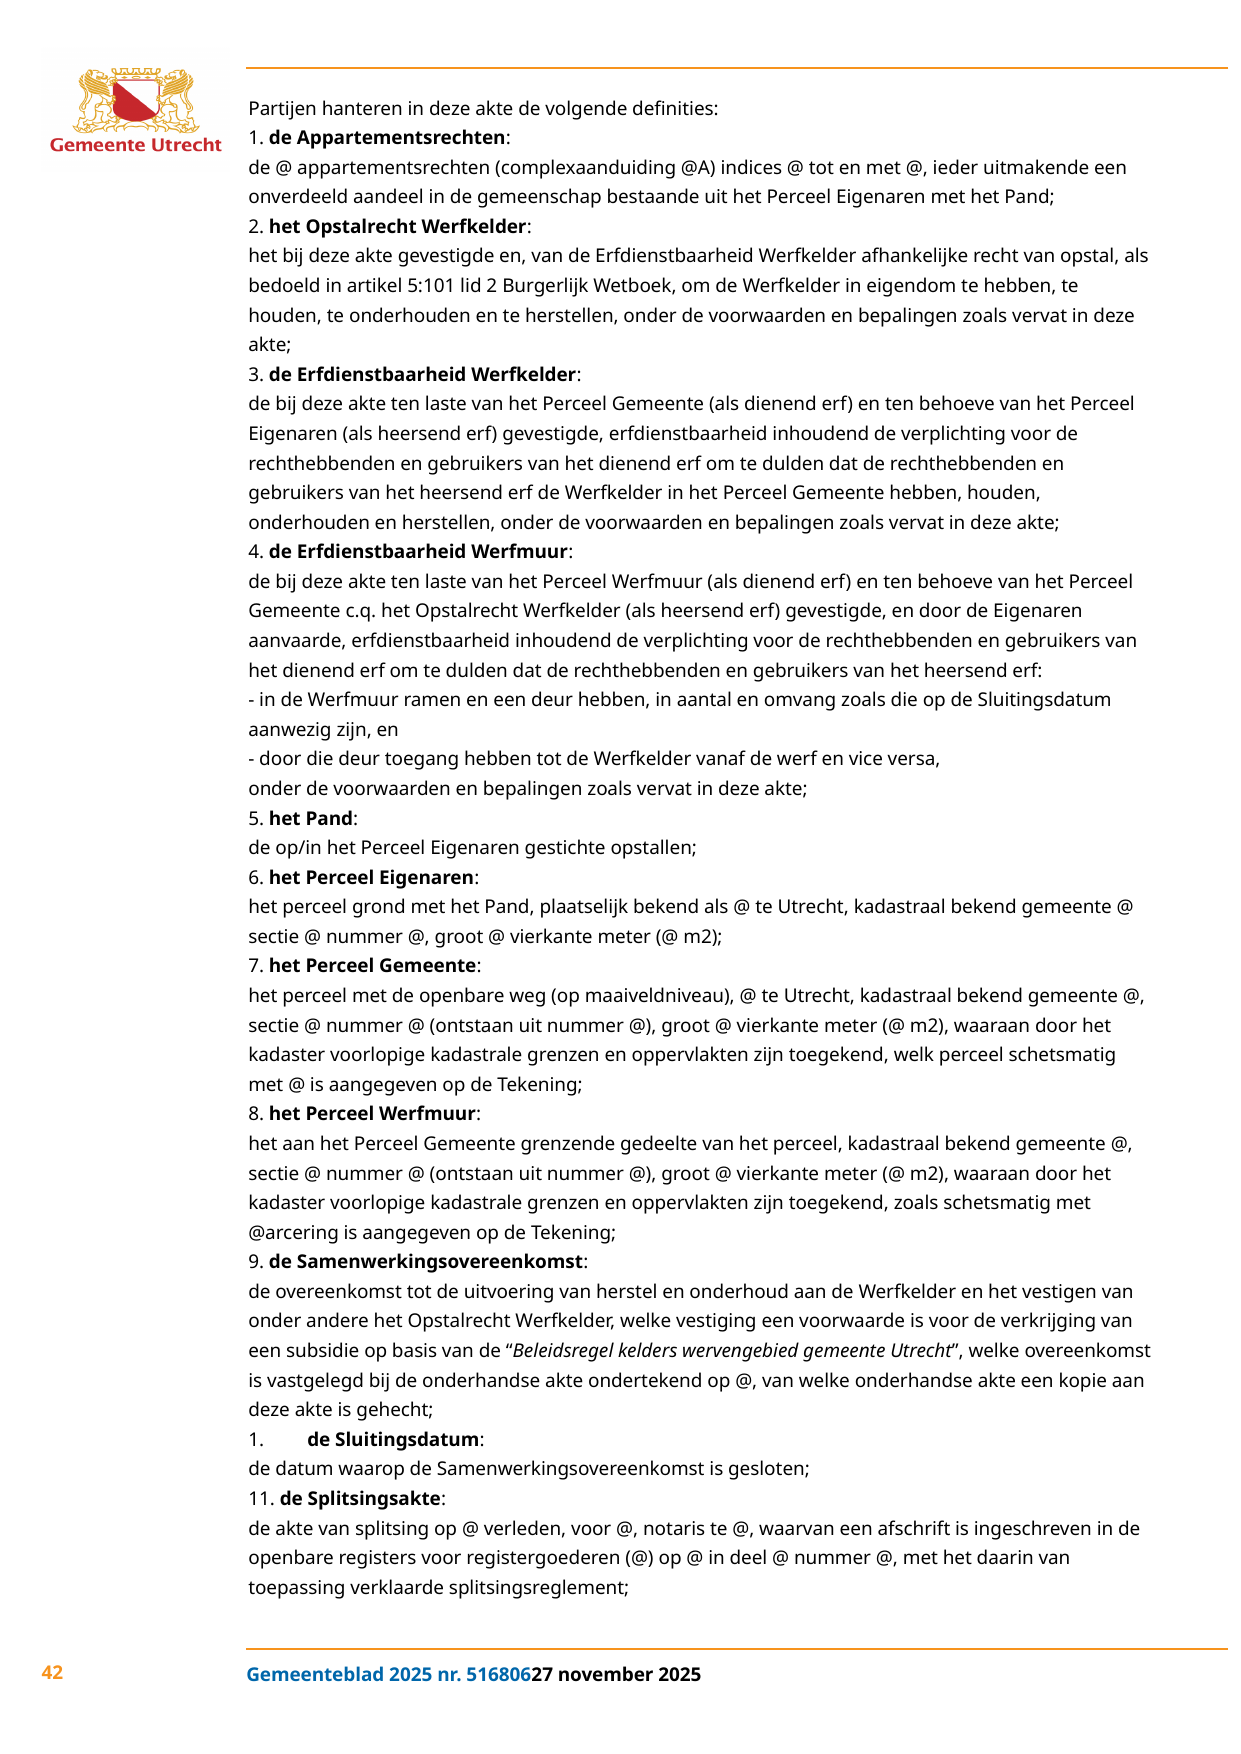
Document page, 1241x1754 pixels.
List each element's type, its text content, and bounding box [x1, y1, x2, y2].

text de akte van splitsing op @ verleden, voor @, notaris te @, waarvan een afschrift is ingeschreven in de openbare registers voor registergoederen (@) op @ in deel @ nummer @, met het daarin van toepassing verklaarde splitsingsreglement; [248, 1515, 1152, 1600]
text de overeenkomst tot de uitvoering van herstel en onderhoud aan de Werfkelder en het vestigen van onder andere het Opstalrecht Werfkelder, welke vestiging een voorwaarde is voor de verkrijging van een subsidie op basis van de “Beleidsregel kelders wervengebied gemeente Utrecht”, welke overeenkomst is vastgelegd bij de onderhandse akte ondertekend op @, van welke onderhandse akte een kopie aan deze akte is gehecht; [248, 1278, 1152, 1422]
text 1. de Appartementsrechten: [248, 124, 1152, 150]
text - in de Werfmuur ramen en een deur hebben, in aantal en omvang zoals die op de Sluitingsdatum aanwezig zijn, en [248, 686, 1152, 742]
text het perceel met de openbare weg (op maaiveldniveau), @ te Utrecht, kadastraal bekend gemeente @, sectie @ nummer @ (ontstaan uit nummer @), groot @ vierkante meter (@ m2), waaraan door het kadaster voorlopige kadastrale grenzen en oppervlakten zijn toegekend, welk perceel schetsmatig met @ is aangegeven op de Tekening; [248, 982, 1152, 1097]
text 5. het Pand: [248, 805, 1152, 831]
text het aan het Perceel Gemeente grenzende gedeelte van het perceel, kadastraal bekend gemeente @, sectie @ nummer @ (ontstaan uit nummer @), groot @ vierkante meter (@ m2), waaraan door het kadaster voorlopige kadastrale grenzen en oppervlakten zijn toegekend, zoals schetsmatig met @arcering is aangegeven op de Tekening; [248, 1130, 1152, 1245]
text de bij deze akte ten laste van het Perceel Gemeente (als dienend erf) en ten behoeve van het Perceel Eigenaren (als heersend erf) gevestigde, erfdienstbaarheid inhoudend de verplichting voor de rechthebbenden en gebruikers van het dienend erf om te dulden dat de rechthebbenden en gebruikers van het heersend erf de Werfkelder in het Perceel Gemeente hebben, houden, onderhouden en herstellen, onder de voorwaarden en bepalingen zoals vervat in deze akte; [248, 391, 1152, 535]
text 9. de Samenwerkingsovereenkomst: [248, 1248, 1152, 1274]
text de datum waarop de Samenwerkingsovereenkomst is gesloten; [248, 1456, 1152, 1481]
text het bij deze akte gevestigde en, van de Erfdienstbaarheid Werfkelder afhankelijke recht van opstal, als bedoeld in artikel 5:101 lid 2 Burgerlijk Wetboek, om de Werfkelder in eigendom te hebben, te houden, te onderhouden en te herstellen, onder de voorwaarden en bepalingen zoals vervat in deze akte; [248, 243, 1152, 357]
text 4. de Erfdienstbaarheid Werfmuur: [248, 538, 1152, 564]
text - door die deur toegang hebben tot de Werfkelder vanaf de werf en vice versa, [248, 746, 1152, 771]
text 2. het Opstalrecht Werfkelder: [248, 213, 1152, 239]
text Partijen hanteren in deze akte de volgende definities: [248, 95, 1152, 121]
text 6. het Perceel Eigenaren: [248, 864, 1152, 890]
text het perceel grond met het Pand, plaatselijk bekend als @ te Utrecht, kadastraal bekend gemeente @ sectie @ nummer @, groot @ vierkante meter (@ m2); [248, 893, 1152, 949]
text de @ appartementsrechten (complexaanduiding @A) indices @ tot en met @, ieder uitmakende een onverdeeld aandeel in de gemeenschap bestaande uit het Perceel Eigenaren met het Pand; [248, 154, 1152, 209]
text 8. het Perceel Werfmuur: [248, 1101, 1152, 1126]
text 7. het Perceel Gemeente: [248, 953, 1152, 978]
text 3. de Erfdienstbaarheid Werfkelder: [248, 361, 1152, 387]
text onder de voorwaarden en bepalingen zoals vervat in deze akte; [248, 775, 1152, 801]
text 11. de Splitsingsakte: [248, 1485, 1152, 1511]
list de Sluitingsdatum: [248, 1426, 1152, 1452]
picture [41, 47, 231, 172]
text de op/in het Perceel Eigenaren gestichte opstallen; [248, 834, 1152, 860]
text de bij deze akte ten laste van het Perceel Werfmuur (als dienend erf) en ten behoeve van het Perceel Gemeente c.q. het Opstalrecht Werfkelder (als heersend erf) gevestigde, en door de Eigenaren aanvaarde, erfdienstbaarheid inhoudend de verplichting voor de rechthebbenden en gebruikers van het dienend erf om te dulden dat de rechthebbenden en gebruikers van het heersend erf: [248, 568, 1152, 683]
